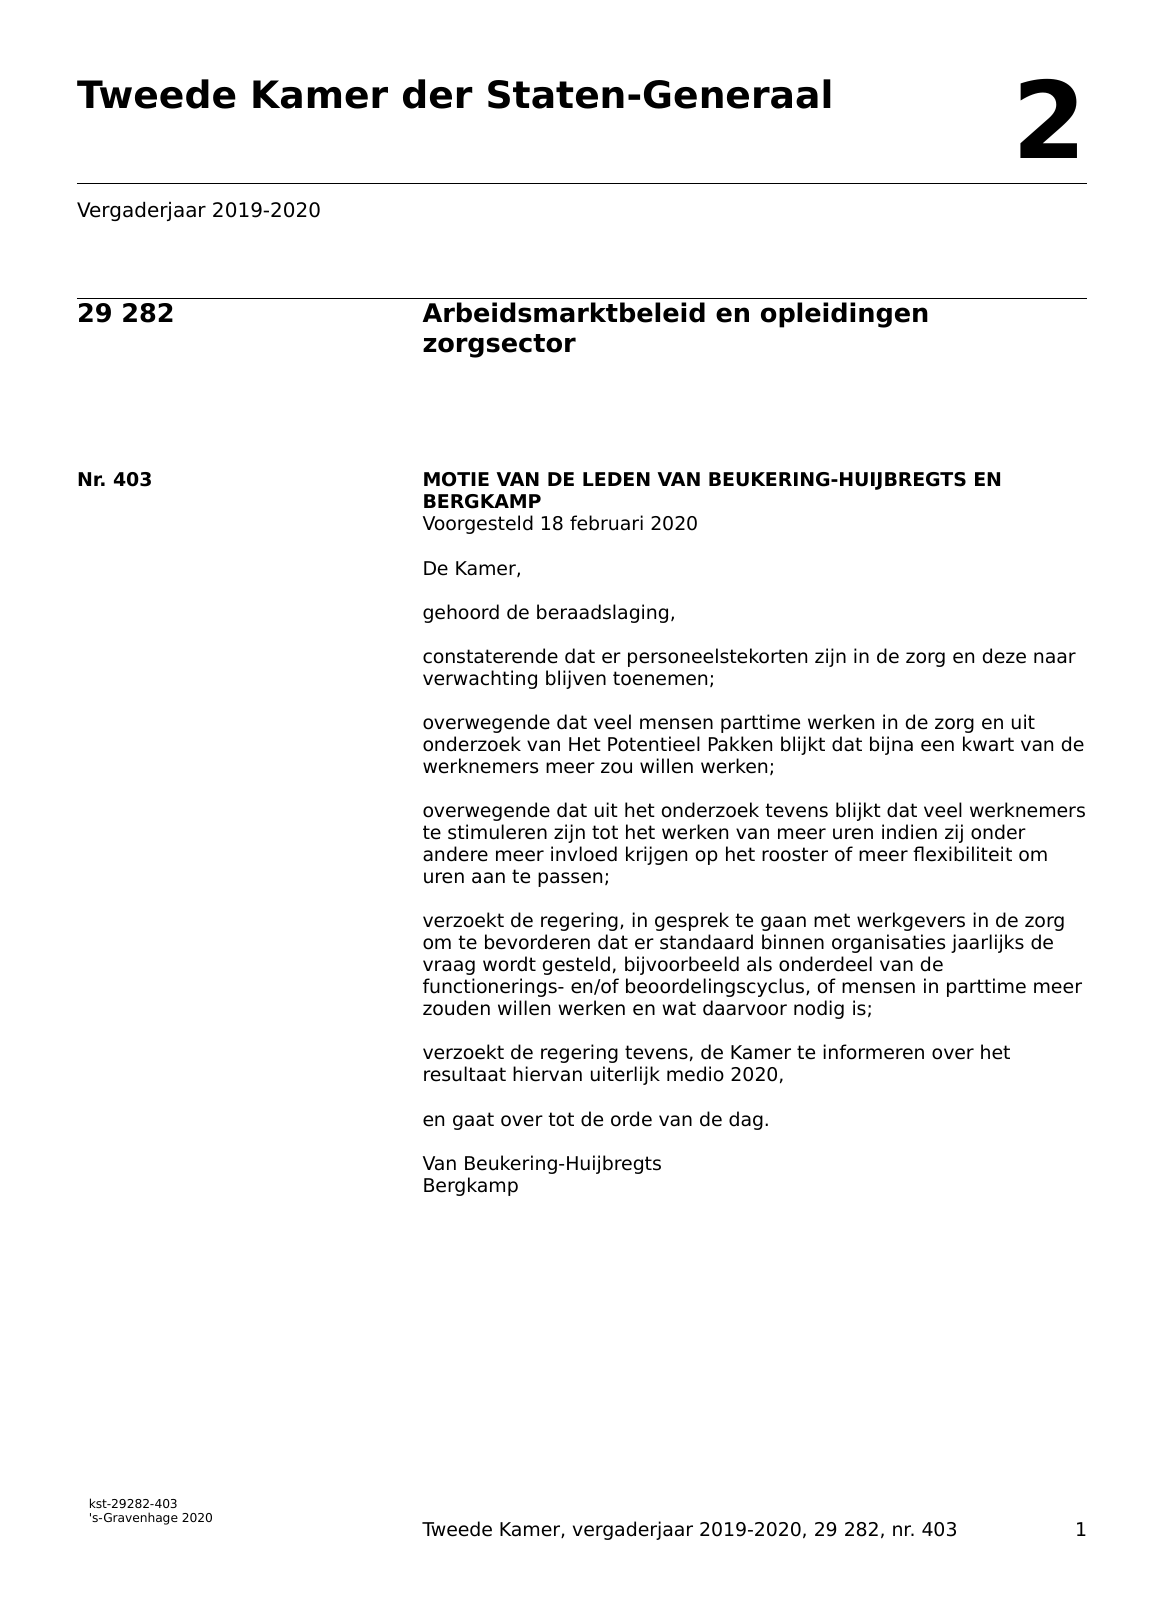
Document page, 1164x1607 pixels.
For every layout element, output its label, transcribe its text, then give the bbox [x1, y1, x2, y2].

text verzoekt de regering tevens, de Kamer te informeren over het resultaat hiervan uiterlijk medio 2020, [422, 1042, 1087, 1086]
text constaterende dat er personeelstekorten zijn in de zorg en deze naar verwachting blijven toenemen; [422, 646, 1087, 690]
text Van Beukering-Huijbregts [422, 1153, 1087, 1174]
subtitle 29 282 Arbeidsmarktbeleid en opleidingen zorgsector [77, 299, 1087, 358]
table_header 2 [886, 59, 1087, 183]
text Bergkamp [422, 1174, 1087, 1197]
text Voorgesteld 18 februari 2020 [422, 513, 1087, 535]
table_cell Vergaderjaar 2019-2020 [77, 184, 1087, 298]
text verzoekt de regering, in gesprek te gaan met werkgevers in de zorg om te bevorderen dat er standaard binnen organisaties jaarlijks de vraag wordt gesteld, bijvoorbeeld als onderdeel van de functionerings- en/of beoordelingscyclus, of mensen in parttime meer zouden willen werken en wat daarvoor nodig is; [422, 910, 1087, 1020]
text kst-29282-403 [88, 1497, 323, 1511]
text De Kamer, [422, 557, 1087, 579]
table_header Tweede Kamer der Staten-Generaal [77, 59, 886, 183]
subtitle Nr. 403 MOTIE VAN DE LEDEN VAN BEUKERING-HUIJBREGTS EN BERGKAMP [77, 469, 1087, 513]
text overwegende dat veel mensen parttime werken in de zorg en uit onderzoek van Het Potentieel Pakken blijkt dat bijna een kwart van de werknemers meer zou willen werken; [422, 712, 1087, 778]
text gehoord de beraadslaging, [422, 602, 1087, 624]
text 's-Gravenhage 2020 [88, 1511, 323, 1525]
text overwegende dat uit het onderzoek tevens blijkt dat veel werknemers te stimuleren zijn tot het werken van meer uren indien zij onder andere meer invloed krijgen op het rooster of meer flexibiliteit om uren aan te passen; [422, 800, 1087, 888]
text en gaat over tot de orde van de dag. [422, 1108, 1087, 1130]
